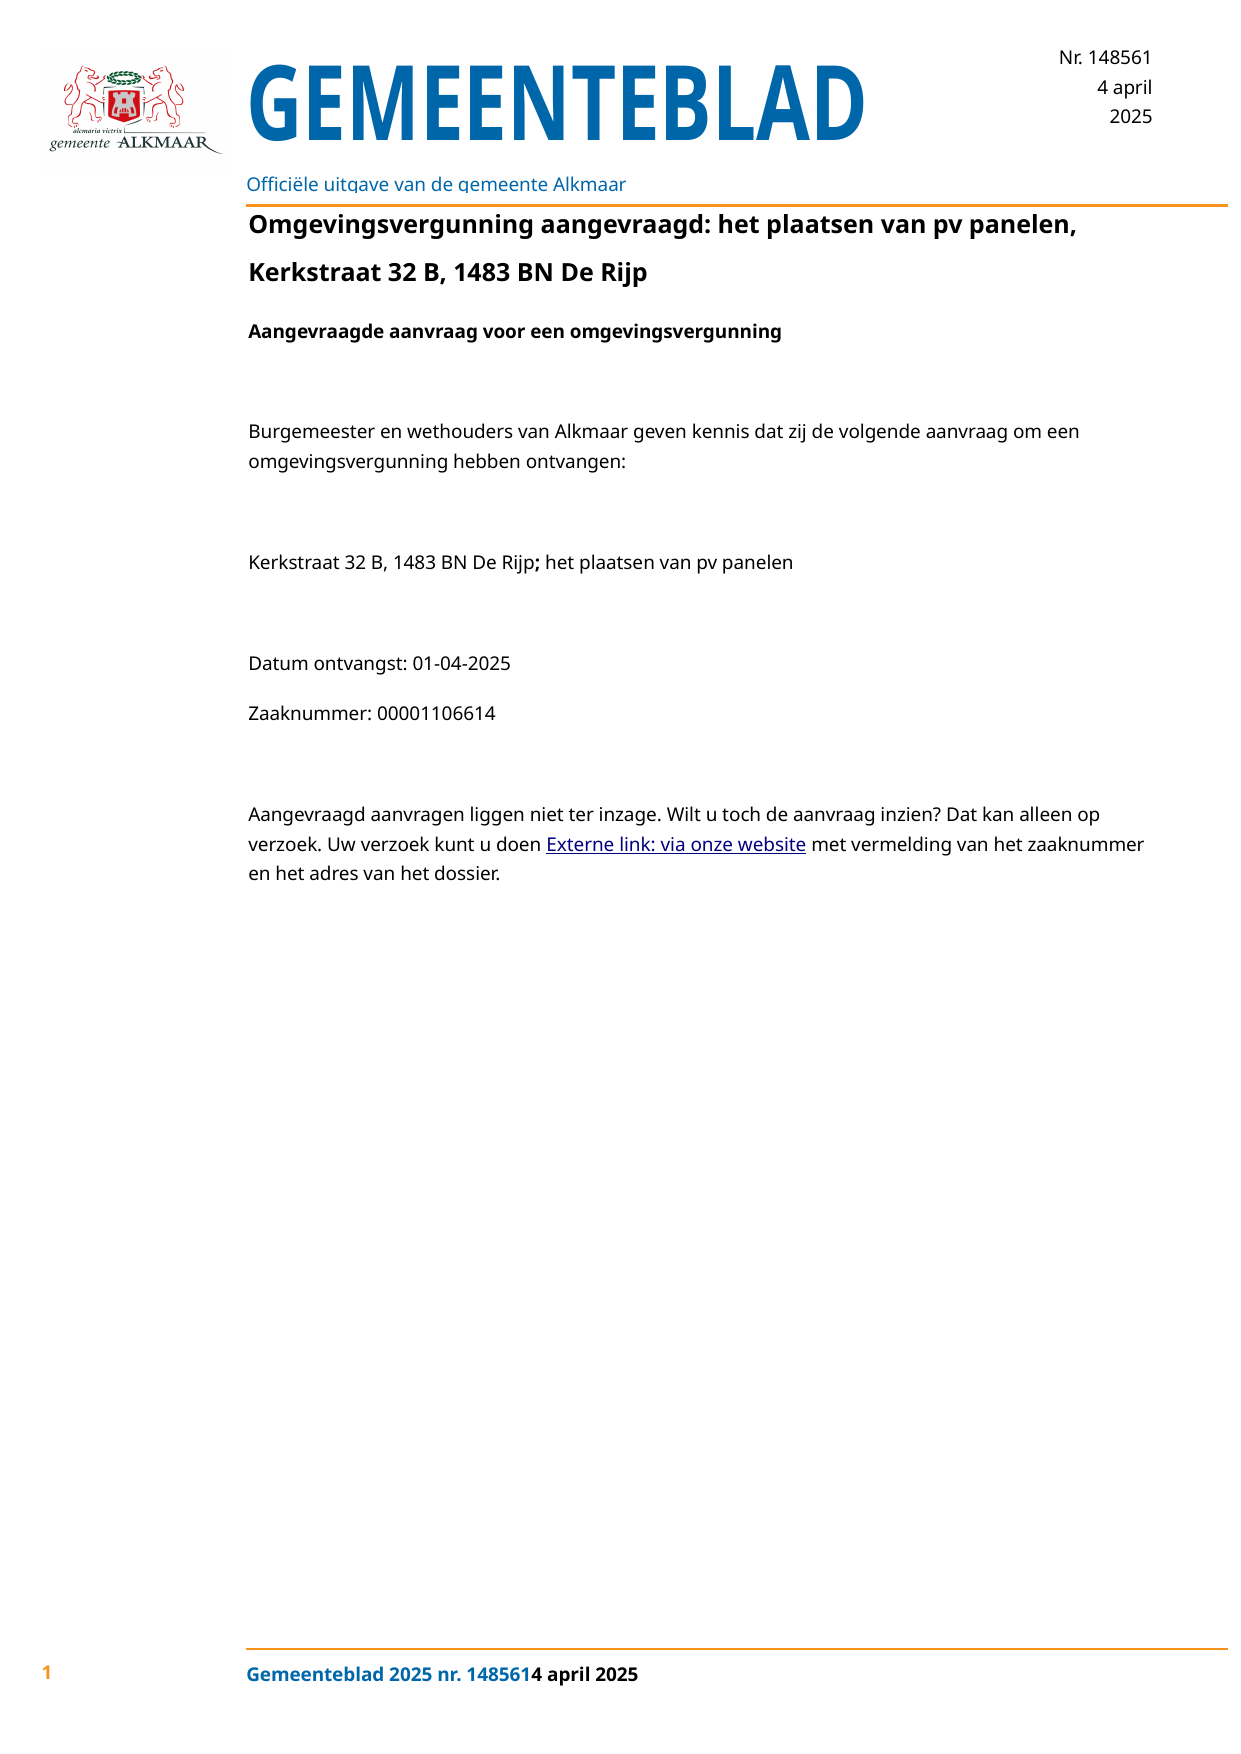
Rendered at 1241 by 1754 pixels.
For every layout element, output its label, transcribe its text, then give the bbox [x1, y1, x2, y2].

text Omgevingsvergunning aangevraagd: het plaatsen van pv panelen, Kerkstraat 32 B, 1483 BN De Rijp [248, 207, 1152, 288]
text Burgemeester en wethouders van Alkmaar geven kennis dat zij de volgende aanvraag om een omgevingsvergunning hebben ontvangen: [248, 419, 1152, 474]
text Zaaknummer: 00001106614 [248, 700, 1152, 726]
text Aangevraagde aanvraag voor een omgevingsvergunning [248, 318, 1152, 344]
text Aangevraagd aanvragen liggen niet ter inzage. Wilt u toch de aanvraag inzien? Dat kan alleen op verzoek. Uw verzoek kunt u doen Externe link: via onze website met vermelding van het zaaknummer en het adres van het dossier. [248, 801, 1152, 886]
picture [41, 47, 231, 172]
text Datum ontvangst: 01-04-2025 [248, 650, 1152, 676]
text Kerkstraat 32 B, 1483 BN De Rijp; het plaatsen van pv panelen [248, 549, 1152, 575]
